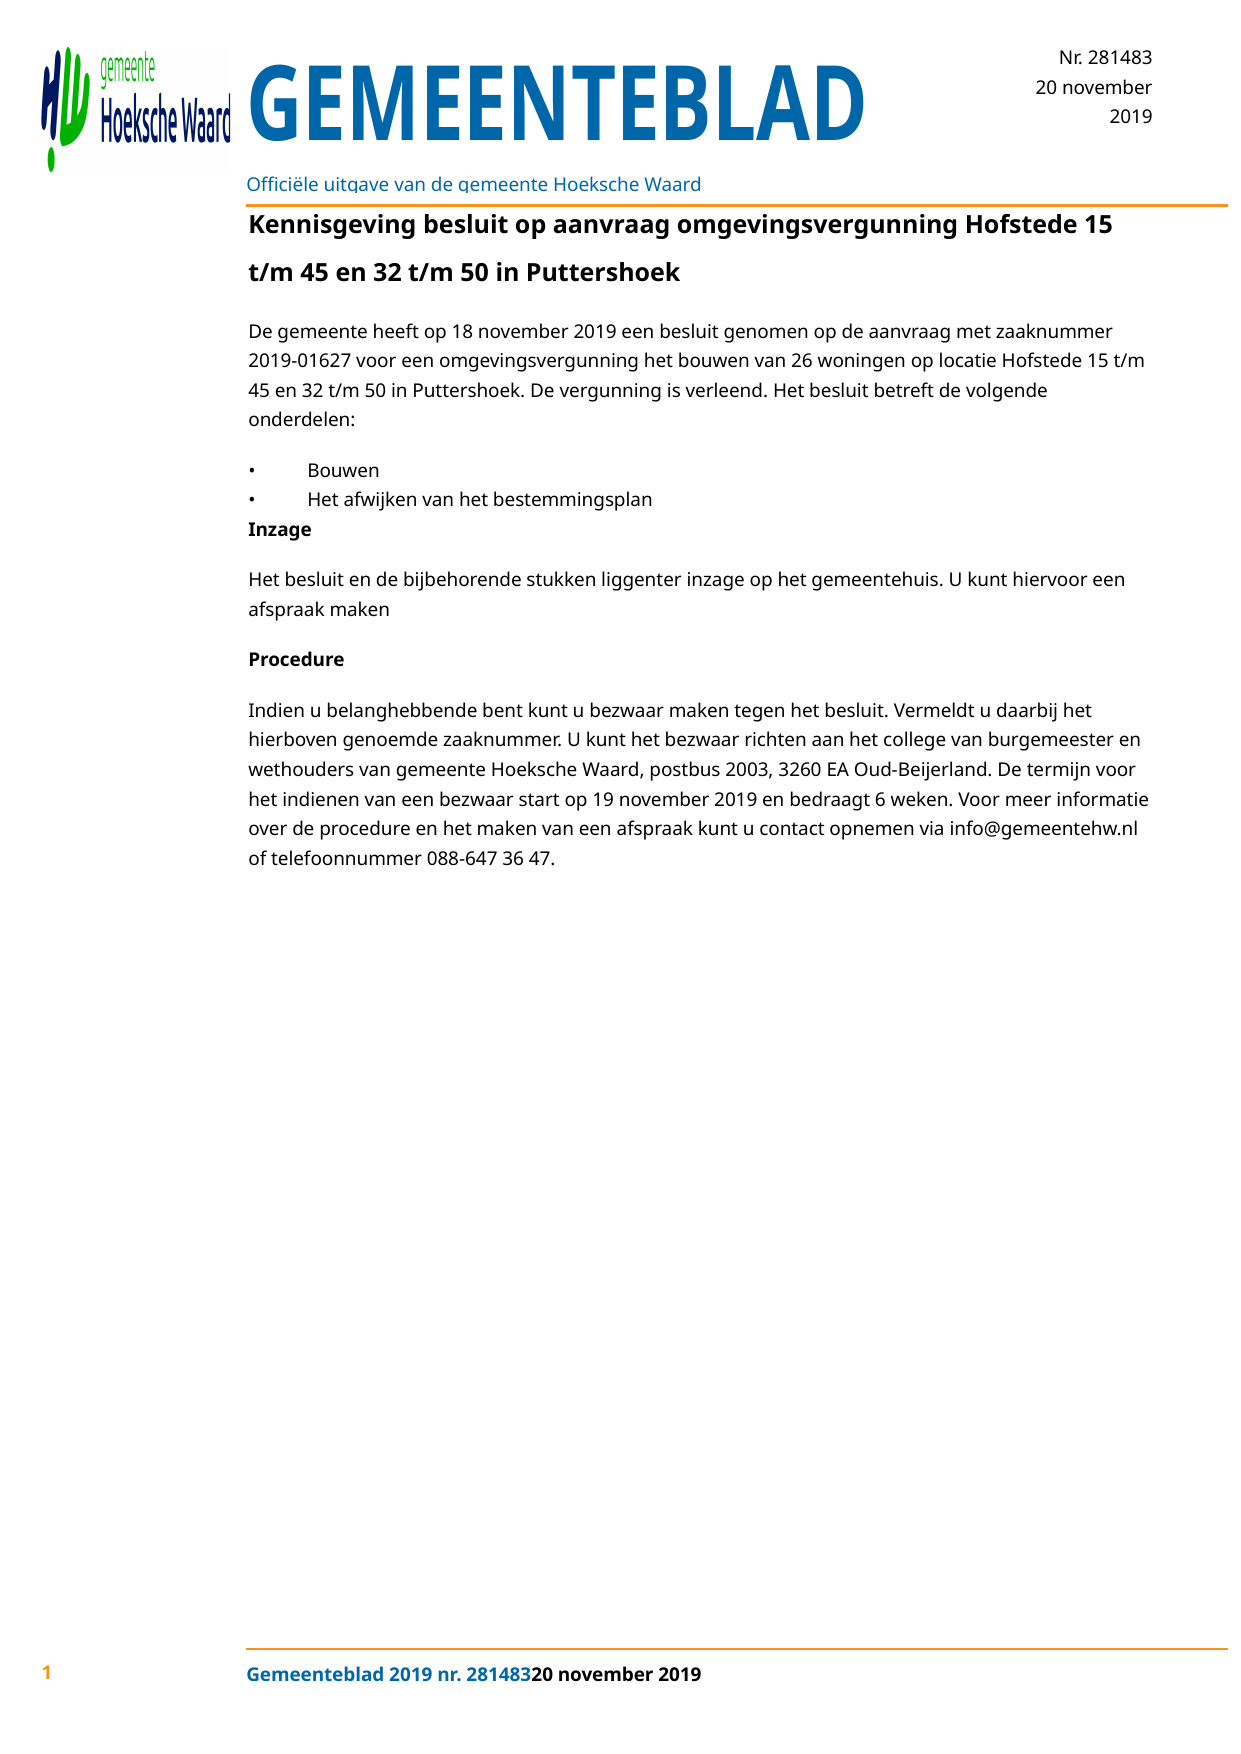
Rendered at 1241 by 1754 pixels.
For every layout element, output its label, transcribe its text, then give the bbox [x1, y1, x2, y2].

text Procedure [248, 647, 1152, 672]
text Het besluit en de bijbehorende stukken liggenter inzage op het gemeentehuis. U kunt hiervoor een afspraak maken [248, 567, 1152, 622]
list Bouwen [248, 457, 1152, 483]
text Indien u belanghebbende bent kunt u bezwaar maken tegen het besluit. Vermeldt u daarbij het hierboven genoemde zaaknummer. U kunt het bezwaar richten aan het college van burgemeester en wethouders van gemeente Hoeksche Waard, postbus 2003, 3260 EA Oud-Beijerland. De termijn voor het indienen van een bezwaar start op 19 november 2019 en bedraagt 6 weken. Voor meer informatie over de procedure en het maken van een afspraak kunt u contact opnemen via info@gemeentehw.nl of telefoonnummer 088-647 36 47. [248, 697, 1152, 871]
text De gemeente heeft op 18 november 2019 een besluit genomen op de aanvraag met zaaknummer 2019-01627 voor een omgevingsvergunning het bouwen van 26 woningen op locatie Hofstede 15 t/m 45 en 32 t/m 50 in Puttershoek. De vergunning is verleend. Het besluit betreft de volgende onderdelen: [248, 318, 1152, 432]
text Inzage [248, 516, 1152, 542]
picture [41, 47, 231, 172]
list Het afwijken van het bestemmingsplan [248, 487, 1152, 512]
text Kennisgeving besluit op aanvraag omgevingsvergunning Hofstede 15 t/m 45 en 32 t/m 50 in Puttershoek [248, 207, 1152, 288]
